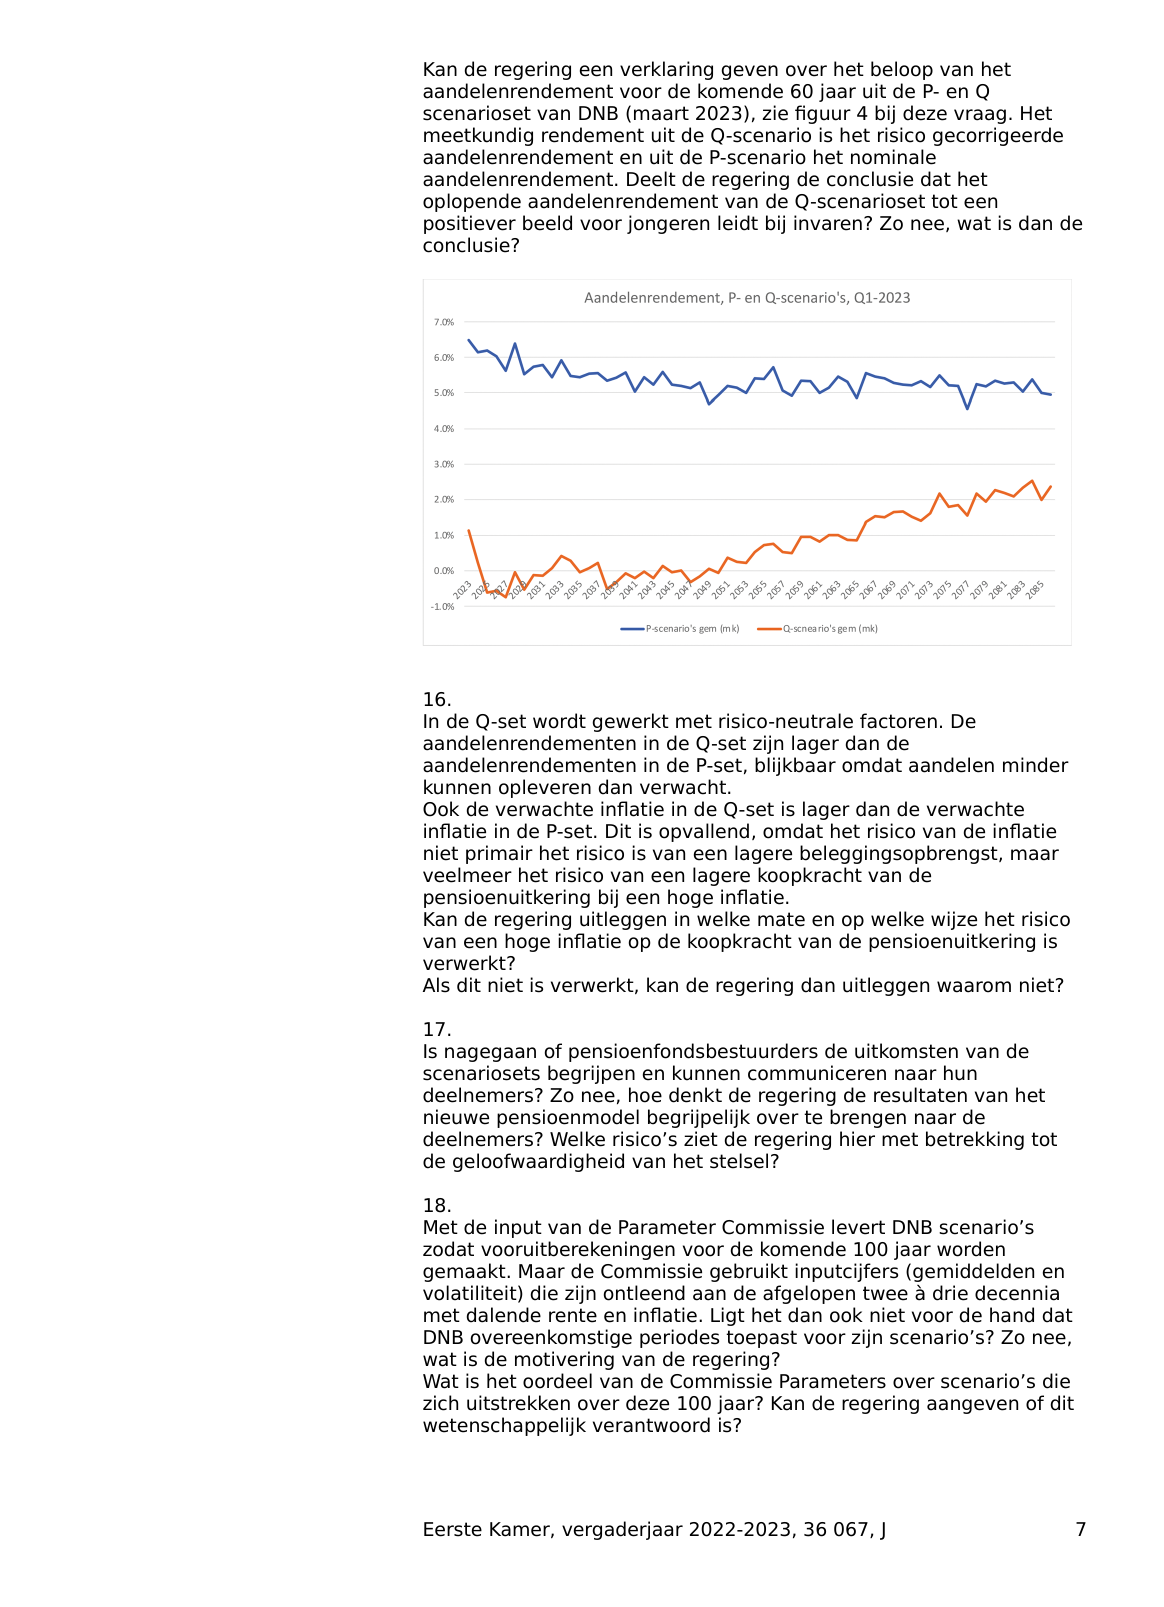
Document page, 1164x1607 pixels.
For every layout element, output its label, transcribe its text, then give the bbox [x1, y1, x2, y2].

text Als dit niet is verwerkt, kan de regering dan uitleggen waarom niet? [422, 975, 1087, 997]
text 16. [422, 689, 1087, 711]
text 18. [422, 1195, 1087, 1217]
text In de Q-set wordt gewerkt met risico-neutrale factoren. De aandelenrendementen in de Q-set zijn lager dan de aandelenrendementen in de P-set, blijkbaar omdat aandelen minder kunnen opleveren dan verwacht. [422, 711, 1087, 799]
text Met de input van de Parameter Commissie levert DNB scenario’s zodat vooruitberekeningen voor de komende 100 jaar worden gemaakt. Maar de Commissie gebruikt inputcijfers (gemiddelden en volatiliteit) die zijn ontleend aan de afgelopen twee à drie decennia met dalende rente en inflatie. Ligt het dan ook niet voor de hand dat DNB overeenkomstige periodes toepast voor zijn scenario’s? Zo nee, wat is de motivering van de regering? [422, 1217, 1087, 1371]
text Is nagegaan of pensioenfondsbestuurders de uitkomsten van de scenariosets begrijpen en kunnen communiceren naar hun deelnemers? Zo nee, hoe denkt de regering de resultaten van het nieuwe pensioenmodel begrijpelijk over te brengen naar de deelnemers? Welke risico’s ziet de regering hier met betrekking tot de geloofwaardigheid van het stelsel? [422, 1041, 1087, 1173]
picture [422, 279, 1072, 646]
text Kan de regering een verklaring geven over het beloop van het aandelenrendement voor de komende 60 jaar uit de P- en Q scenarioset van DNB (maart 2023), zie figuur 4 bij deze vraag. Het meetkundig rendement uit de Q-scenario is het risico gecorrigeerde aandelenrendement en uit de P-scenario het nominale aandelenrendement. Deelt de regering de conclusie dat het oplopende aandelenrendement van de Q-scenarioset tot een positiever beeld voor jongeren leidt bij invaren? Zo nee, wat is dan de conclusie? [422, 59, 1087, 257]
text Kan de regering uitleggen in welke mate en op welke wijze het risico van een hoge inflatie op de koopkracht van de pensioenuitkering is verwerkt? [422, 909, 1087, 975]
text Ook de verwachte inflatie in de Q-set is lager dan de verwachte inflatie in de P-set. Dit is opvallend, omdat het risico van de inflatie niet primair het risico is van een lagere beleggingsopbrengst, maar veelmeer het risico van een lagere koopkracht van de pensioenuitkering bij een hoge inflatie. [422, 799, 1087, 909]
text 17. [422, 1019, 1087, 1041]
text Wat is het oordeel van de Commissie Parameters over scenario’s die zich uitstrekken over deze 100 jaar? Kan de regering aangeven of dit wetenschappelijk verantwoord is? [422, 1371, 1087, 1437]
